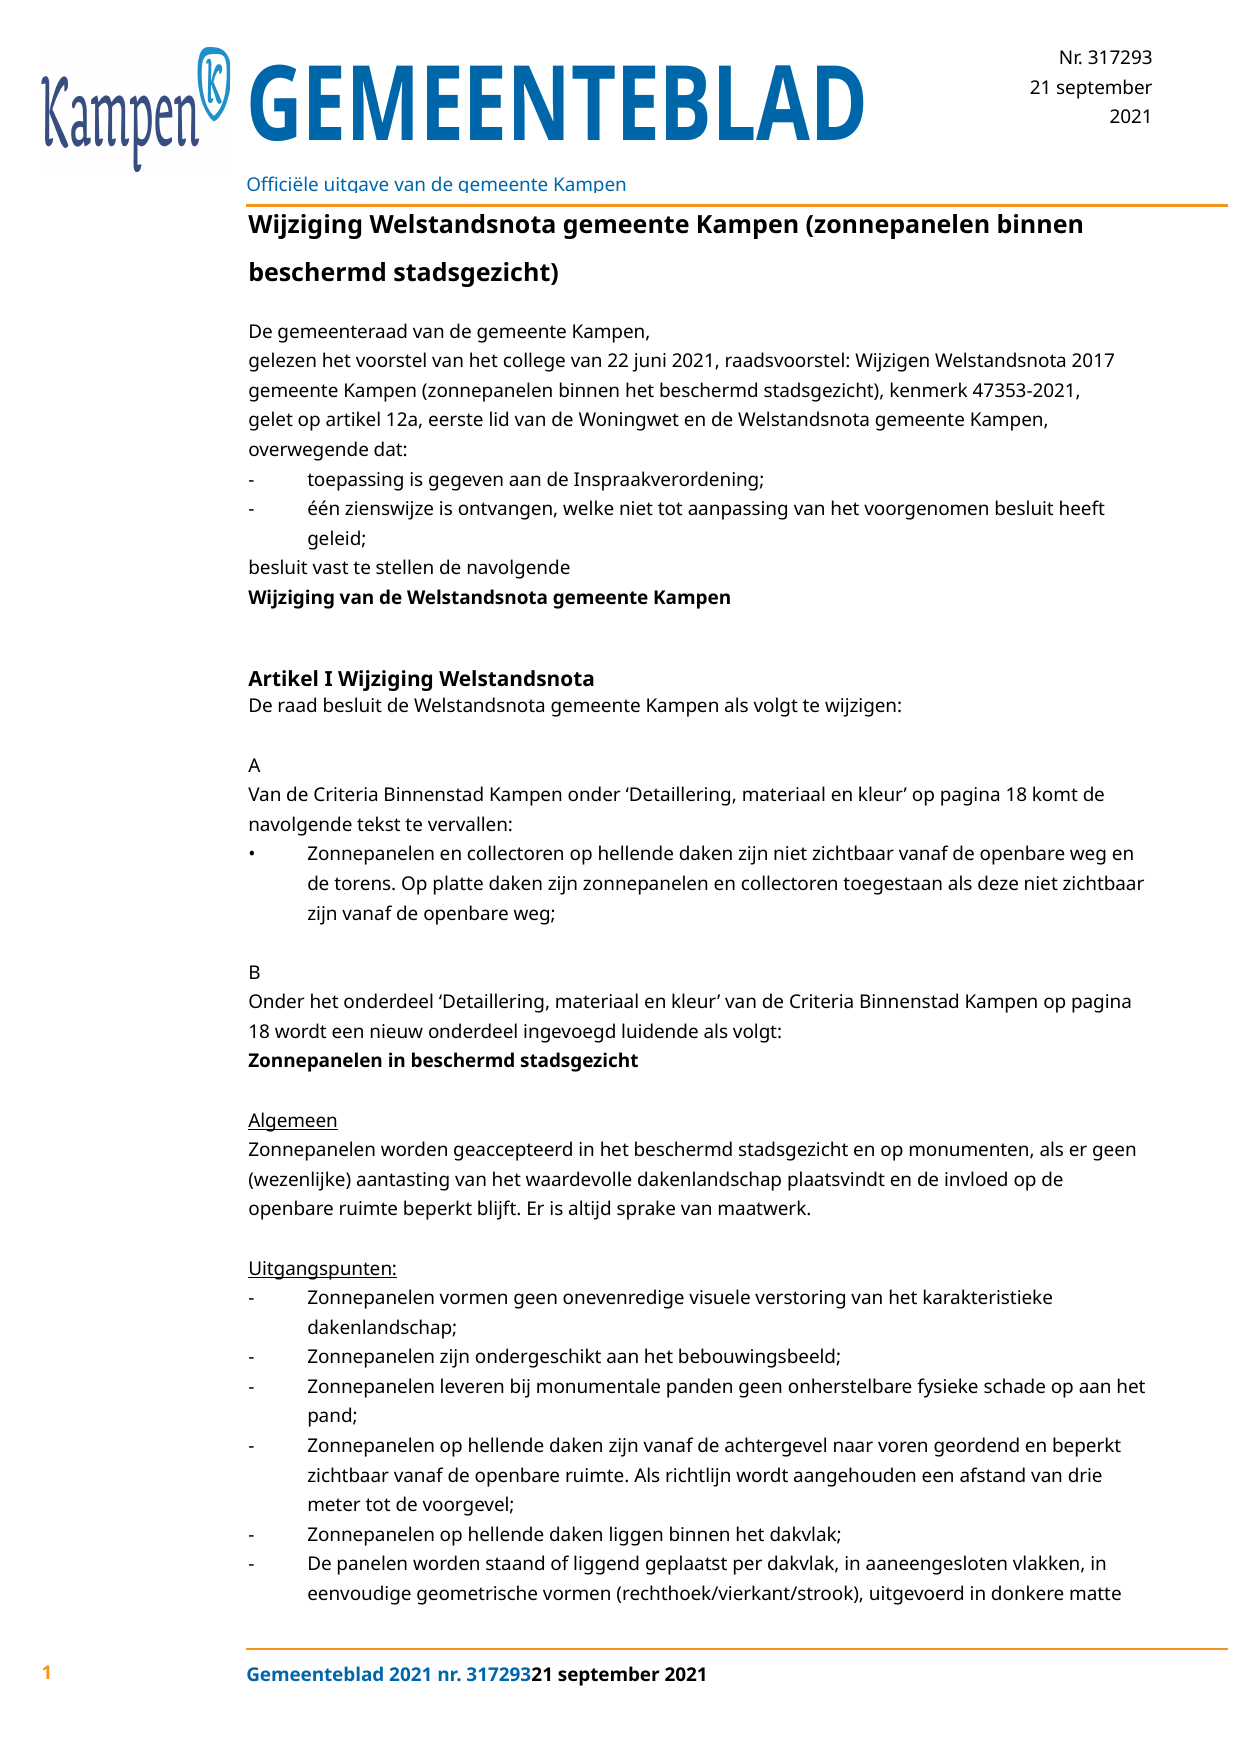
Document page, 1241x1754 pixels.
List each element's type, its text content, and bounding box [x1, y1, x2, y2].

list Zonnepanelen zijn ondergeschikt aan het bebouwingsbeeld; [248, 1343, 1152, 1369]
text A [248, 752, 1152, 777]
text Algemeen [248, 1107, 1152, 1132]
text Zonnepanelen in beschermd stadsgezicht [248, 1048, 1152, 1073]
picture [41, 47, 231, 172]
list Zonnepanelen en collectoren op hellende daken zijn niet zichtbaar vanaf de openbare weg en de torens. Op platte daken zijn zonnepanelen en collectoren toegestaan als deze niet zichtbaar zijn vanaf de openbare weg; [248, 841, 1152, 925]
list Zonnepanelen vormen geen onevenredige visuele verstoring van het karakteristieke dakenlandschap; [248, 1284, 1152, 1339]
text Artikel I Wijziging Welstandsnota [248, 664, 1152, 693]
text gelezen het voorstel van het college van 22 juni 2021, raadsvoorstel: Wijzigen Welstandsnota 2017 gemeente Kampen (zonnepanelen binnen het beschermd stadsgezicht), kenmerk 47353-2021, [248, 347, 1152, 403]
text Van de Criteria Binnenstad Kampen onder ‘Detaillering, materiaal en kleur’ op pagina 18 komt de navolgende tekst te vervallen: [248, 781, 1152, 837]
list toepassing is gegeven aan de Inspraakverordening; [248, 466, 1152, 492]
text Wijziging van de Welstandsnota gemeente Kampen [248, 584, 1152, 610]
text overwegende dat: [248, 436, 1152, 462]
text Uitgangspunten: [248, 1255, 1152, 1280]
list Zonnepanelen leveren bij monumentale panden geen onherstelbare fysieke schade op aan het pand; [248, 1373, 1152, 1428]
list Zonnepanelen op hellende daken zijn vanaf de achtergevel naar voren geordend en beperkt zichtbaar vanaf de openbare ruimte. Als richtlijn wordt aangehouden een afstand van drie meter tot de voorgevel; [248, 1432, 1152, 1517]
text De raad besluit de Welstandsnota gemeente Kampen als volgt te wijzigen: [248, 693, 1152, 718]
text besluit vast te stellen de navolgende [248, 554, 1152, 580]
text De gemeenteraad van de gemeente Kampen, [248, 318, 1152, 344]
text B [248, 959, 1152, 984]
text Zonnepanelen worden geaccepteerd in het beschermd stadsgezicht en op monumenten, als er geen (wezenlijke) aantasting van het waardevolle dakenlandschap plaatsvindt en de invloed op de openbare ruimte beperkt blijft. Er is altijd sprake van maatwerk. [248, 1136, 1152, 1221]
list Zonnepanelen op hellende daken liggen binnen het dakvlak; [248, 1521, 1152, 1547]
list één zienswijze is ontvangen, welke niet tot aanpassing van het voorgenomen besluit heeft geleid; [248, 495, 1152, 551]
text Onder het onderdeel ‘Detaillering, materiaal en kleur’ van de Criteria Binnenstad Kampen op pagina 18 wordt een nieuw onderdeel ingevoegd luidende als volgt: [248, 988, 1152, 1044]
text Wijziging Welstandsnota gemeente Kampen (zonnepanelen binnen beschermd stadsgezicht) [248, 207, 1152, 288]
list De panelen worden staand of liggend geplaatst per dakvlak, in aaneengesloten vlakken, in eenvoudige geometrische vormen (rechthoek/vierkant/strook), uitgevoerd in donkere matte [248, 1551, 1152, 1606]
text gelet op artikel 12a, eerste lid van de Woningwet en de Welstandsnota gemeente Kampen, [248, 407, 1152, 432]
